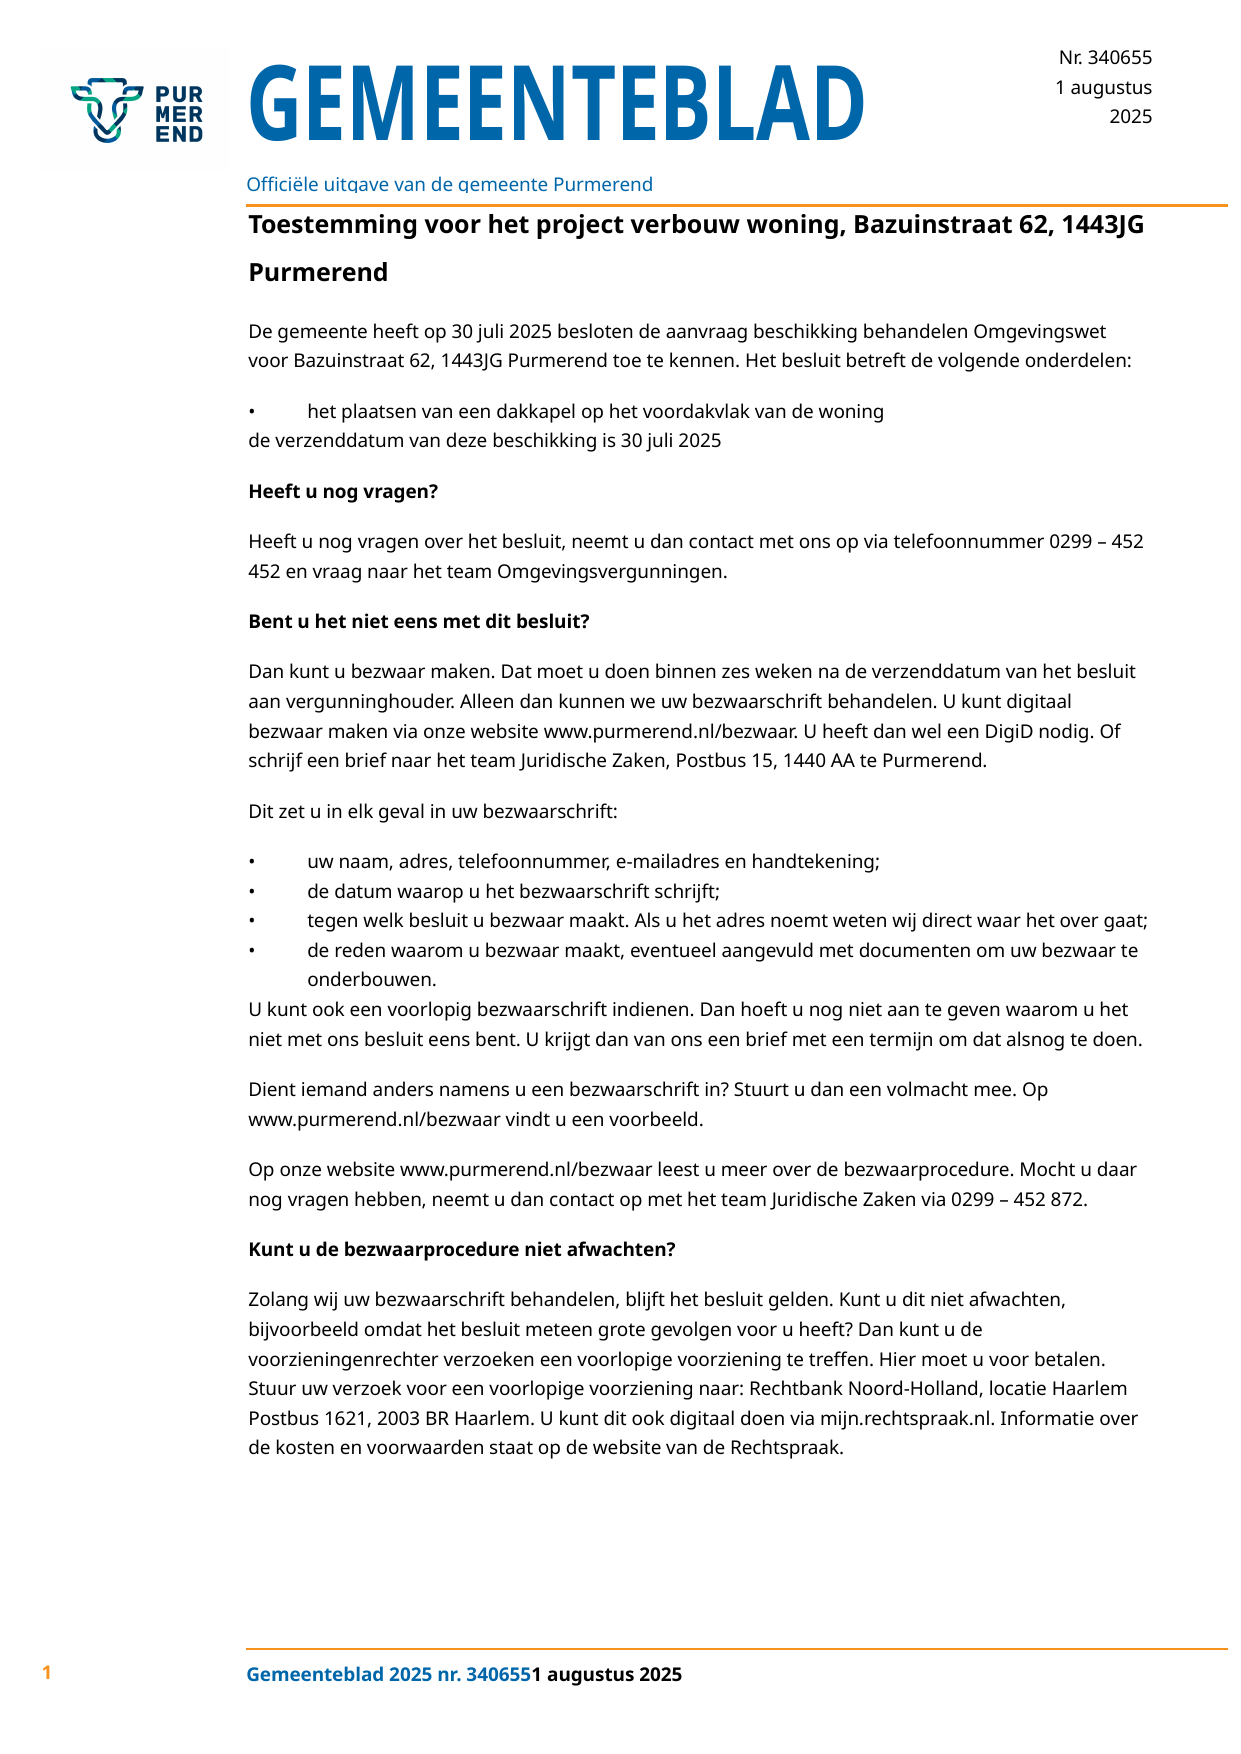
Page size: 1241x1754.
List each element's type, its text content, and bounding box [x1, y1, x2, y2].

text Dit zet u in elk geval in uw bezwaarschrift: [248, 798, 1152, 824]
text Kunt u de bezwaarprocedure niet afwachten? [248, 1236, 1152, 1262]
text U kunt ook een voorlopig bezwaarschrift indienen. Dan hoeft u nog niet aan te geven waarom u het niet met ons besluit eens bent. U krijgt dan van ons een brief met een termijn om dat alsnog te doen. [248, 996, 1152, 1052]
text Heeft u nog vragen over het besluit, neemt u dan contact met ons op via telefoonnummer 0299 – 452 452 en vraag naar het team Omgevingsvergunningen. [248, 528, 1152, 584]
picture [41, 47, 231, 172]
text Dan kunt u bezwaar maken. Dat moet u doen binnen zes weken na de verzenddatum van het besluit aan vergunninghouder. Alleen dan kunnen we uw bezwaarschrift behandelen. U kunt digitaal bezwaar maken via onze website www.purmerend.nl/bezwaar. U heeft dan wel een DigiD nodig. Of schrijf een brief naar het team Juridische Zaken, Postbus 15, 1440 AA te Purmerend. [248, 659, 1152, 773]
text Dient iemand anders namens u een bezwaarschrift in? Stuurt u dan een volmacht mee. Op www.purmerend.nl/bezwaar vindt u een voorbeeld. [248, 1076, 1152, 1132]
text Toestemming voor het project verbouw woning, Bazuinstraat 62, 1443JG Purmerend [248, 207, 1152, 288]
text Op onze website www.purmerend.nl/bezwaar leest u meer over de bezwaarprocedure. Mocht u daar nog vragen hebben, neemt u dan contact op met het team Juridische Zaken via 0299 – 452 872. [248, 1156, 1152, 1212]
text Bent u het niet eens met dit besluit? [248, 608, 1152, 634]
text de verzenddatum van deze beschikking is 30 juli 2025 [248, 427, 1152, 453]
text Heeft u nog vragen? [248, 478, 1152, 504]
list het plaatsen van een dakkapel op het voordakvlak van de woning [248, 398, 1152, 424]
list uw naam, adres, telefoonnummer, e-mailadres en handtekening; [248, 848, 1152, 874]
text De gemeente heeft op 30 juli 2025 besloten de aanvraag beschikking behandelen Omgevingswet voor Bazuinstraat 62, 1443JG Purmerend toe te kennen. Het besluit betreft de volgende onderdelen: [248, 318, 1152, 373]
list de datum waarop u het bezwaarschrift schrijft; [248, 878, 1152, 904]
list tegen welk besluit u bezwaar maakt. Als u het adres noemt weten wij direct waar het over gaat; [248, 907, 1152, 933]
list de reden waarom u bezwaar maakt, eventueel aangevuld met documenten om uw bezwaar te onderbouwen. [248, 937, 1152, 992]
text Zolang wij uw bezwaarschrift behandelen, blijft het besluit gelden. Kunt u dit niet afwachten, bijvoorbeeld omdat het besluit meteen grote gevolgen voor u heeft? Dan kunt u de voorzieningenrechter verzoeken een voorlopige voorziening te treffen. Hier moet u voor betalen. Stuur uw verzoek voor een voorlopige voorziening naar: Rechtbank Noord-Holland, locatie Haarlem Postbus 1621, 2003 BR Haarlem. U kunt dit ook digitaal doen via mijn.rechtspraak.nl. Informatie over de kosten en voorwaarden staat op de website van de Rechtspraak. [248, 1287, 1152, 1460]
